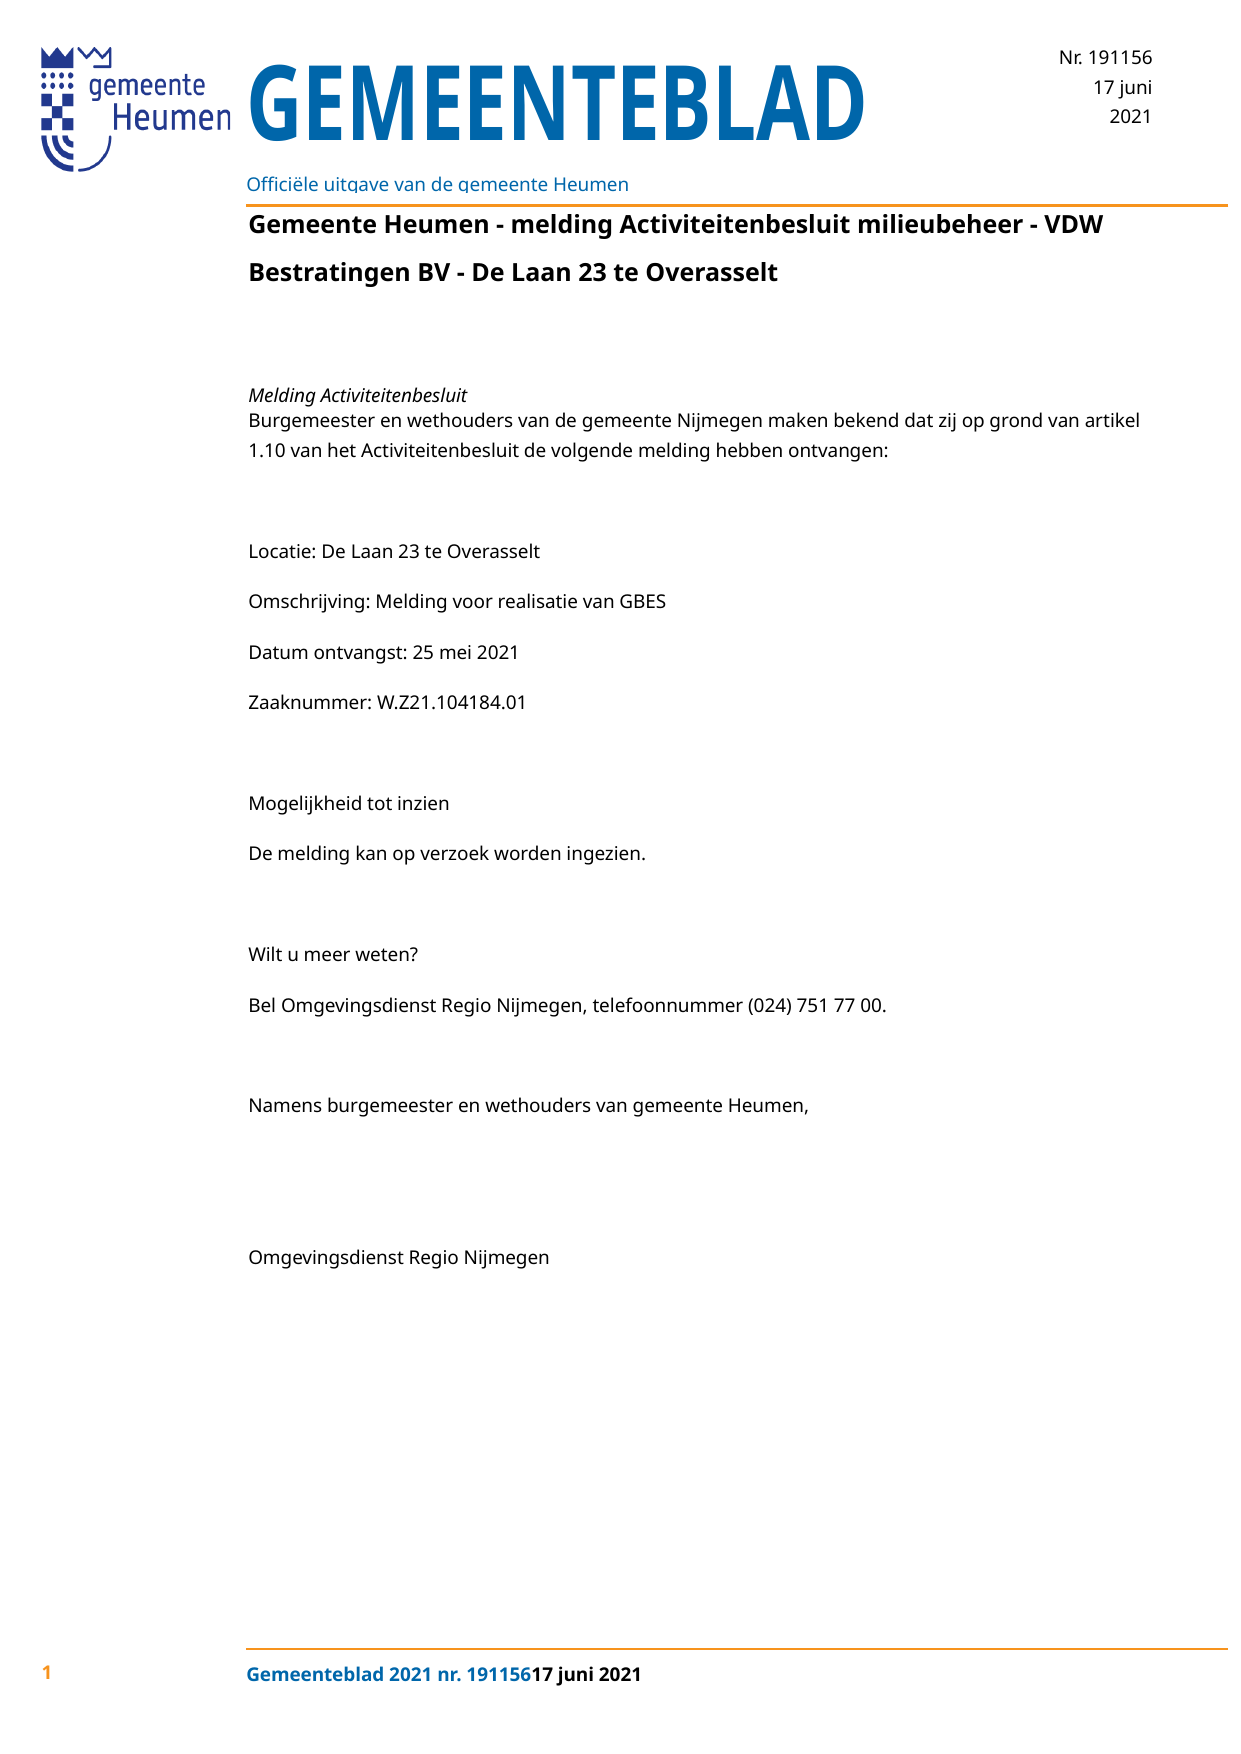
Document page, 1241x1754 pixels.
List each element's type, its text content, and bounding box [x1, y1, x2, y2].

text Melding Activiteitenbesluit [248, 382, 1152, 408]
text Burgemeester en wethouders van de gemeente Nijmegen maken bekend dat zij op grond van artikel 1.10 van het Activiteitenbesluit de volgende melding hebben ontvangen: [248, 408, 1152, 463]
text Mogelijkheid tot inzien [248, 790, 1152, 816]
text De melding kan op verzoek worden ingezien. [248, 841, 1152, 866]
text Zaaknummer: W.Z21.104184.01 [248, 689, 1152, 715]
picture [41, 47, 231, 172]
text Namens burgemeester en wethouders van gemeente Heumen, [248, 1093, 1152, 1118]
text Omgevingsdienst Regio Nijmegen [248, 1244, 1152, 1269]
text Omschrijving: Melding voor realisatie van GBES [248, 588, 1152, 614]
text Wilt u meer weten? [248, 941, 1152, 967]
text Gemeente Heumen - melding Activiteitenbesluit milieubeheer - VDW Bestratingen BV - De Laan 23 te Overasselt [248, 207, 1152, 288]
text Datum ontvangst: 25 mei 2021 [248, 639, 1152, 664]
text Bel Omgevingsdienst Regio Nijmegen, telefoonnummer (024) 751 77 00. [248, 992, 1152, 1017]
text Locatie: De Laan 23 te Overasselt [248, 538, 1152, 564]
